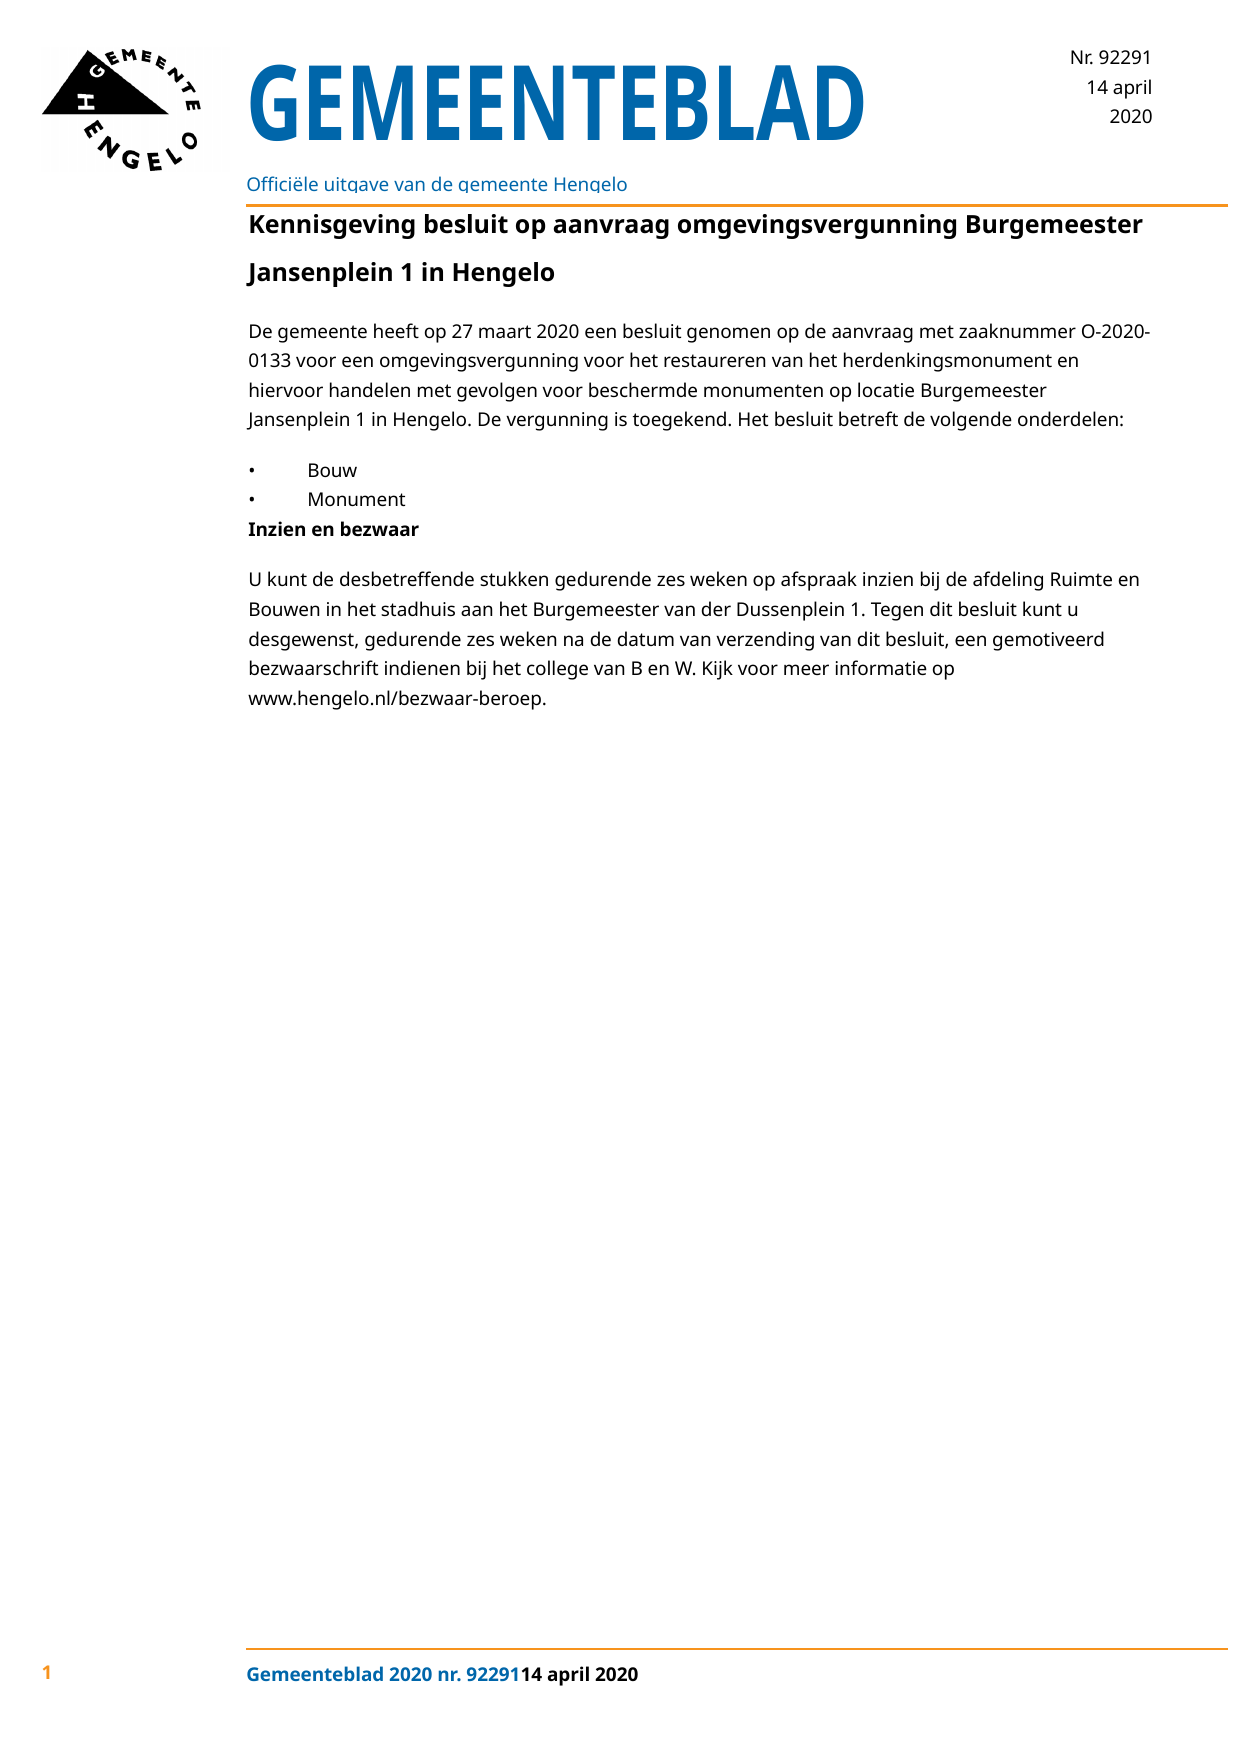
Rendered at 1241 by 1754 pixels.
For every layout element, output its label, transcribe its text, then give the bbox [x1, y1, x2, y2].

text De gemeente heeft op 27 maart 2020 een besluit genomen op de aanvraag met zaaknummer O-2020-0133 voor een omgevingsvergunning voor het restaureren van het herdenkingsmonument en hiervoor handelen met gevolgen voor beschermde monumenten op locatie Burgemeester Jansenplein 1 in Hengelo. De vergunning is toegekend. Het besluit betreft de volgende onderdelen: [248, 318, 1152, 432]
text U kunt de desbetreffende stukken gedurende zes weken op afspraak inzien bij de afdeling Ruimte en Bouwen in het stadhuis aan het Burgemeester van der Dussenplein 1. Tegen dit besluit kunt u desgewenst, gedurende zes weken na de datum van verzending van dit besluit, een gemotiveerd bezwaarschrift indienen bij het college van B en W. Kijk voor meer informatie op www.hengelo.nl/bezwaar-beroep. [248, 567, 1152, 711]
text Inzien en bezwaar [248, 516, 1152, 542]
text Kennisgeving besluit op aanvraag omgevingsvergunning Burgemeester Jansenplein 1 in Hengelo [248, 207, 1152, 288]
picture [41, 47, 231, 172]
list Bouw [248, 457, 1152, 483]
list Monument [248, 487, 1152, 512]
